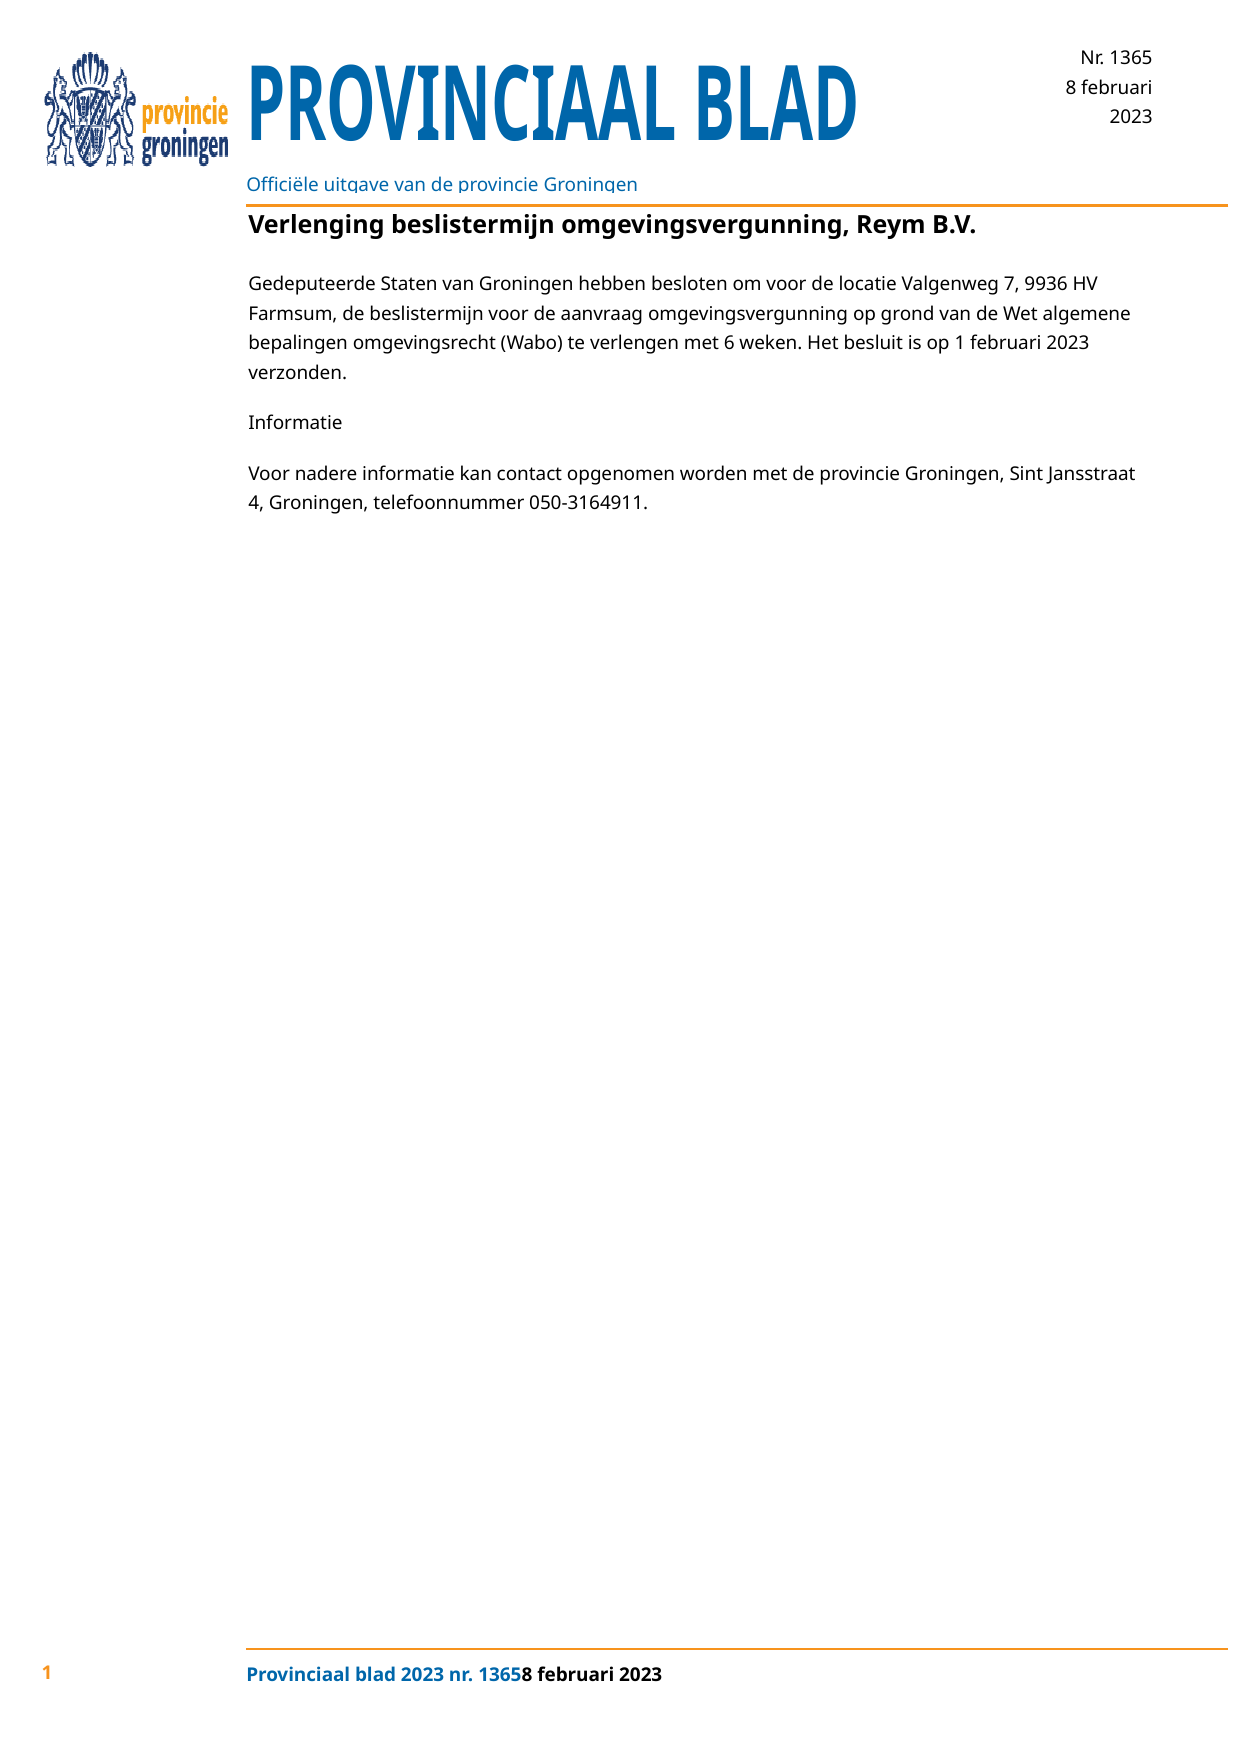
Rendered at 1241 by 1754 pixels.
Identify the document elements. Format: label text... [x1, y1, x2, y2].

text Informatie [248, 409, 1152, 435]
text Voor nadere informatie kan contact opgenomen worden met de provincie Groningen, Sint Jansstraat 4, Groningen, telefoonnummer 050-3164911. [248, 460, 1152, 515]
text Verlenging beslistermijn omgevingsvergunning, Reym B.V. [248, 207, 1152, 241]
text Gedeputeerde Staten van Groningen hebben besloten om voor de locatie Valgenweg 7, 9936 HV Farmsum, de beslistermijn voor de aanvraag omgevingsvergunning op grond van de Wet algemene bepalingen omgevingsrecht (Wabo) te verlengen met 6 weken. Het besluit is op 1 februari 2023 verzonden. [248, 270, 1152, 385]
picture [41, 47, 231, 172]
